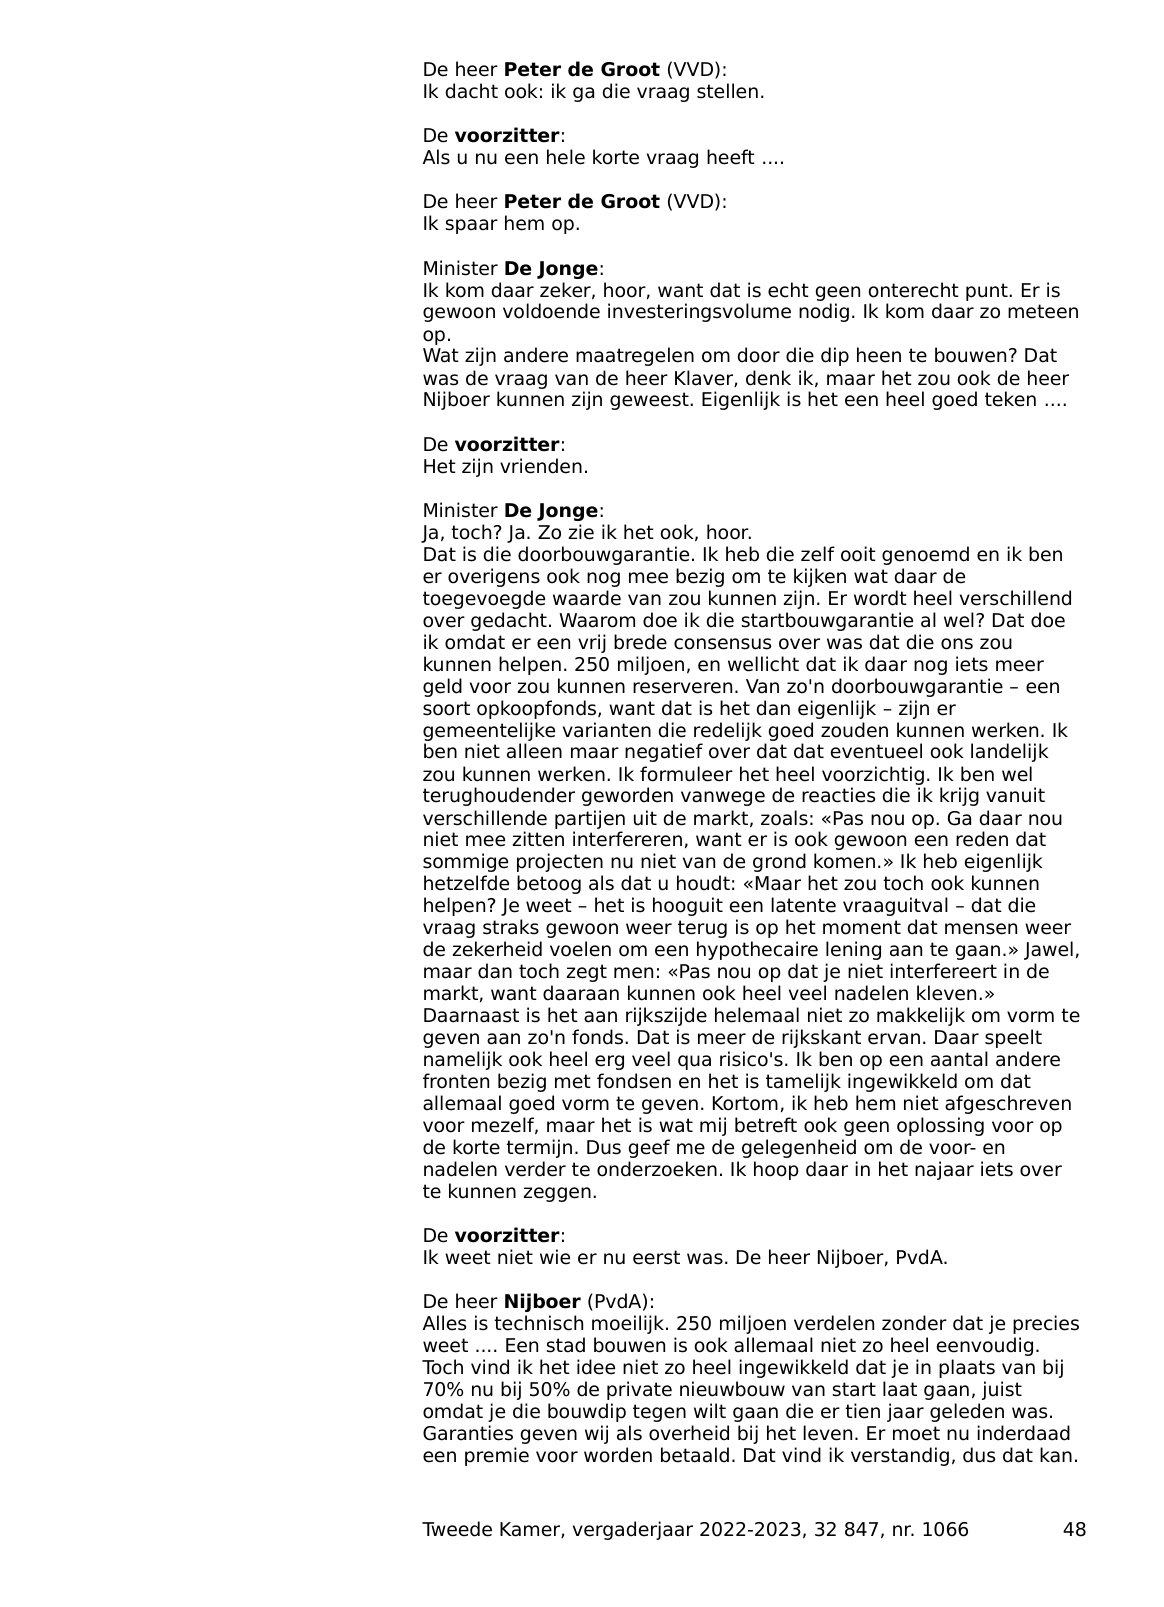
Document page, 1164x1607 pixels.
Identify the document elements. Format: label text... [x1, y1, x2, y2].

text De voorzitter: [422, 1225, 1087, 1247]
text Ik spaar hem op. [422, 213, 1087, 235]
text Ik dacht ook: ik ga die vraag stellen. [422, 81, 1087, 103]
text Wat zijn andere maatregelen om door die dip heen te bouwen? Dat was de vraag van de heer Klaver, denk ik, maar het zou ook de heer Nijboer kunnen zijn geweest. Eigenlijk is het een heel goed teken .... [422, 345, 1087, 411]
text Ik weet niet wie er nu eerst was. De heer Nijboer, PvdA. [422, 1247, 1087, 1269]
text De heer Peter de Groot (VVD): [422, 59, 1087, 81]
text Minister De Jonge: [422, 257, 1087, 279]
text De heer Peter de Groot (VVD): [422, 191, 1087, 213]
text Minister De Jonge: [422, 500, 1087, 522]
text De heer Nijboer (PvdA): [422, 1291, 1087, 1313]
text Als u nu een hele korte vraag heeft .... [422, 147, 1087, 169]
text De voorzitter: [422, 433, 1087, 456]
text Dat is die doorbouwgarantie. Ik heb die zelf ooit genoemd en ik ben er overigens ook nog mee bezig om te kijken wat daar de toegevoegde waarde van zou kunnen zijn. Er wordt heel verschillend over gedacht. Waarom doe ik die startbouwgarantie al wel? Dat doe ik omdat er een vrij brede consensus over was dat die ons zou kunnen helpen. 250 miljoen, en wellicht dat ik daar nog iets meer geld voor zou kunnen reserveren. Van zo'n doorbouwgarantie – een soort opkoopfonds, want dat is het dan eigenlijk – zijn er gemeentelijke varianten die redelijk goed zouden kunnen werken. Ik ben niet alleen maar negatief over dat dat eventueel ook landelijk zou kunnen werken. Ik formuleer het heel voorzichtig. Ik ben wel terughoudender geworden vanwege de reacties die ik krijg vanuit verschillende partijen uit de markt, zoals: «Pas nou op. Ga daar nou niet mee zitten interfereren, want er is ook gewoon een reden dat sommige projecten nu niet van de grond komen.» Ik heb eigenlijk hetzelfde betoog als dat u houdt: «Maar het zou toch ook kunnen helpen? Je weet – het is hooguit een latente vraaguitval – dat die vraag straks gewoon weer terug is op het moment dat mensen weer de zekerheid voelen om een hypothecaire lening aan te gaan.» Jawel, maar dan toch zegt men: «Pas nou op dat je niet interfereert in de markt, want daaraan kunnen ook heel veel nadelen kleven.» Daarnaast is het aan rijkszijde helemaal niet zo makkelijk om vorm te geven aan zo'n fonds. Dat is meer de rijkskant ervan. Daar speelt namelijk ook heel erg veel qua risico's. Ik ben op een aantal andere fronten bezig met fondsen en het is tamelijk ingewikkeld om dat allemaal goed vorm te geven. Kortom, ik heb hem niet afgeschreven voor mezelf, maar het is wat mij betreft ook geen oplossing voor op de korte termijn. Dus geef me de gelegenheid om de voor- en nadelen verder te onderzoeken. Ik hoop daar in het najaar iets over te kunnen zeggen. [422, 544, 1087, 1203]
text Ja, toch? Ja. Zo zie ik het ook, hoor. [422, 522, 1087, 544]
text Het zijn vrienden. [422, 456, 1087, 477]
text Ik kom daar zeker, hoor, want dat is echt geen onterecht punt. Er is gewoon voldoende investeringsvolume nodig. Ik kom daar zo meteen op. [422, 279, 1087, 345]
text Alles is technisch moeilijk. 250 miljoen verdelen zonder dat je precies weet .... Een stad bouwen is ook allemaal niet zo heel eenvoudig. Toch vind ik het idee niet zo heel ingewikkeld dat je in plaats van bij 70% nu bij 50% de private nieuwbouw van start laat gaan, juist omdat je die bouwdip tegen wilt gaan die er tien jaar geleden was. Garanties geven wij als overheid bij het leven. Er moet nu inderdaad een premie voor worden betaald. Dat vind ik verstandig, dus dat kan. [422, 1313, 1087, 1467]
text De voorzitter: [422, 125, 1087, 147]
